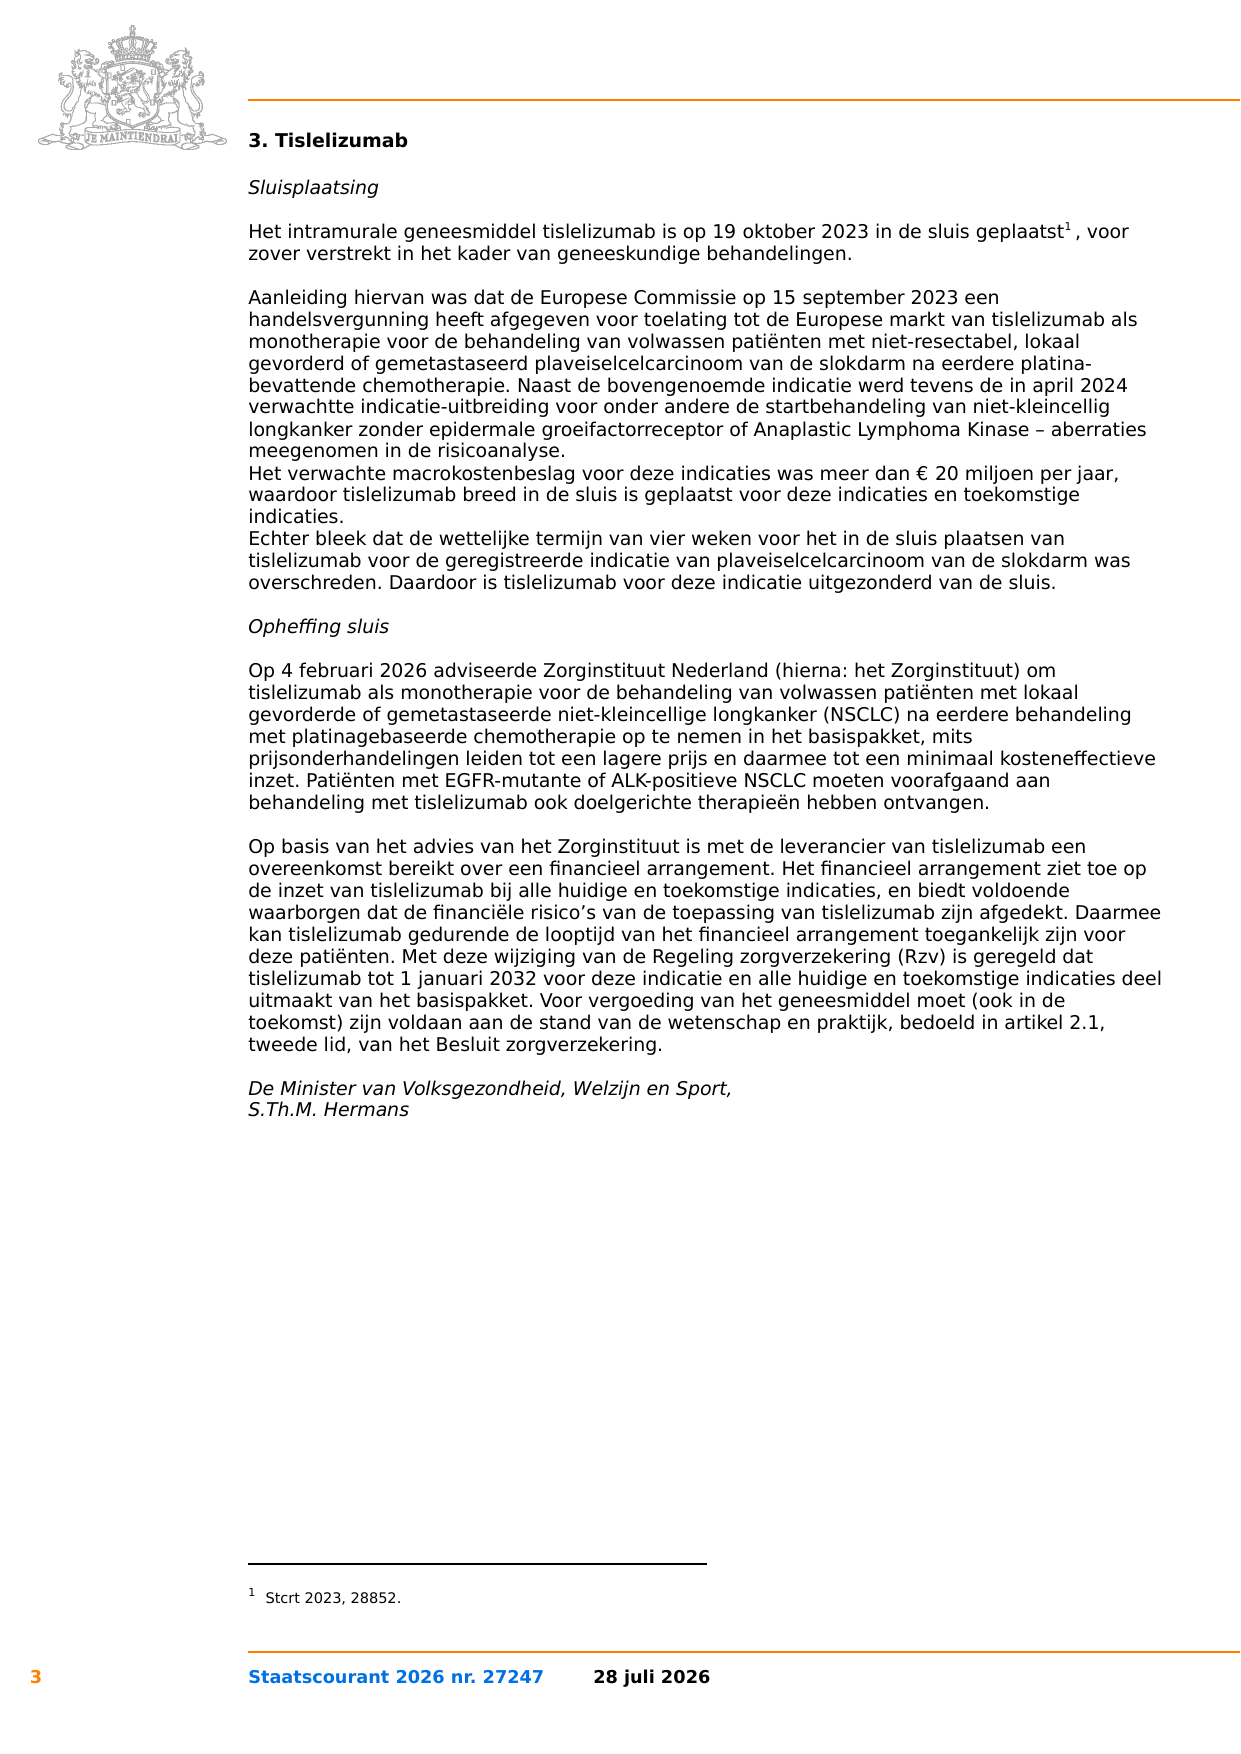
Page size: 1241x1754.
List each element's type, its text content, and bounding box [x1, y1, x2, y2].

text Op basis van het advies van het Zorginstituut is met de leverancier van tislelizumab een overeenkomst bereikt over een financieel arrangement. Het financieel arrangement ziet toe op de inzet van tislelizumab bij alle huidige en toekomstige indicaties, en biedt voldoende waarborgen dat de financiële risico’s van de toepassing van tislelizumab zijn afgedekt. Daarmee kan tislelizumab gedurende de looptijd van het financieel arrangement toegankelijk zijn voor deze patiënten. Met deze wijziging van de Regeling zorgverzekering (Rzv) is geregeld dat tislelizumab tot 1 januari 2032 voor deze indicatie en alle huidige en toekomstige indicaties deel uitmaakt van het basispakket. Voor vergoeding van het geneesmiddel moet (ook in de toekomst) zijn voldaan aan de stand van de wetenschap en praktijk, bedoeld in artikel 2.1, tweede lid, van het Besluit zorgverzekering. [248, 836, 1163, 1056]
picture [38, 25, 227, 150]
text Stcrt 2023, 28852. [248, 1586, 1163, 1608]
text Aanleiding hiervan was dat de Europese Commissie op 15 september 2023 een handelsvergunning heeft afgegeven voor toelating tot de Europese markt van tislelizumab als monotherapie voor de behandeling van volwassen patiënten met niet-resectabel, lokaal gevorderd of gemetastaseerd plaveiselcelcarcinoom van de slokdarm na eerdere platina-bevattende chemotherapie. Naast de bovengenoemde indicatie werd tevens de in april 2024 verwachtte indicatie-uitbreiding voor onder andere de startbehandeling van niet-kleincellig longkanker zonder epidermale groeifactorreceptor of Anaplastic Lymphoma Kinase – aberraties meegenomen in de risicoanalyse. [248, 287, 1163, 462]
subtitle 3. Tislelizumab [248, 130, 1163, 152]
text Het verwachte macrokostenbeslag voor deze indicaties was meer dan € 20 miljoen per jaar, waardoor tislelizumab breed in de sluis is geplaatst voor deze indicaties en toekomstige indicaties. [248, 462, 1163, 528]
text De Minister van Volksgezondheid, Welzijn en Sport, S.Th.M. Hermans [248, 1077, 1163, 1121]
text Op 4 februari 2026 adviseerde Zorginstituut Nederland (hierna: het Zorginstituut) om tislelizumab als monotherapie voor de behandeling van volwassen patiënten met lokaal gevorderde of gemetastaseerde niet-kleincellige longkanker (NSCLC) na eerdere behandeling met platinagebaseerde chemotherapie op te nemen in het basispakket, mits prijsonderhandelingen leiden tot een lagere prijs en daarmee tot een minimaal kosteneffectieve inzet. Patiënten met EGFR-mutante of ALK-positieve NSCLC moeten voorafgaand aan behandeling met tislelizumab ook doelgerichte therapieën hebben ontvangen. [248, 660, 1163, 814]
subtitle Opheffing sluis [248, 616, 1163, 638]
subtitle Sluisplaatsing [248, 177, 1163, 199]
text Echter bleek dat de wettelijke termijn van vier weken voor het in de sluis plaatsen van tislelizumab voor de geregistreerde indicatie van plaveiselcelcarcinoom van de slokdarm was overschreden. Daardoor is tislelizumab voor deze indicatie uitgezonderd van de sluis. [248, 528, 1163, 594]
text Het intramurale geneesmiddel tislelizumab is op 19 oktober 2023 in de sluis geplaatst, voor zover verstrekt in het kader van geneeskundige behandelingen. [248, 221, 1163, 265]
